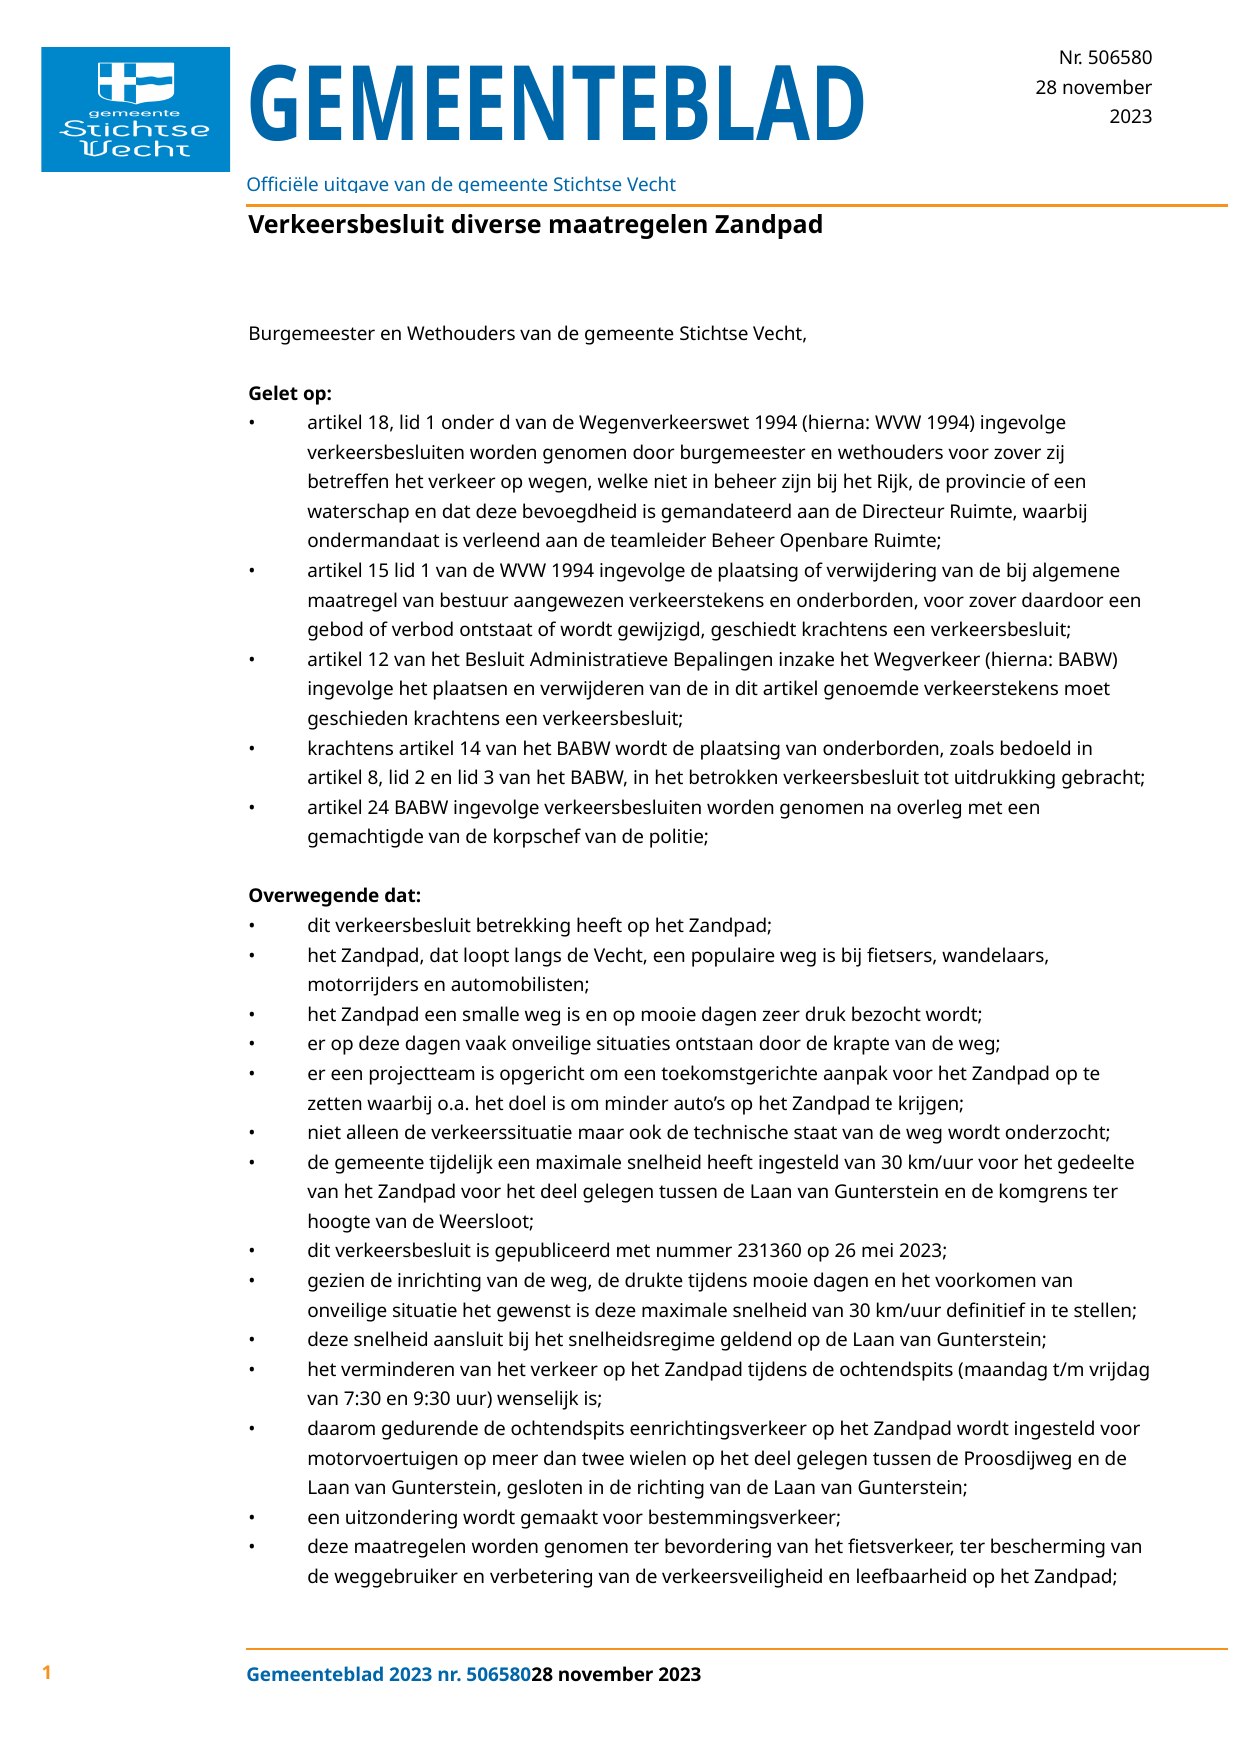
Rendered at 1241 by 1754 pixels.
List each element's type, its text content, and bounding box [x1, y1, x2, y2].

text Burgemeester en Wethouders van de gemeente Stichtse Vecht, [248, 321, 1152, 346]
list het Zandpad, dat loopt langs de Vecht, een populaire weg is bij fietsers, wandelaars, motorrijders en automobilisten; [248, 942, 1152, 997]
picture [137, 63, 174, 103]
list het verminderen van het verkeer op het Zandpad tijdens de ochtendspits (maandag t/m vrijdag van 7:30 en 9:30 uur) wenselijk is; [248, 1356, 1152, 1411]
list artikel 15 lid 1 van de WVW 1994 ingevolge de plaatsing of verwijdering van de bij algemene maatregel van bestuur aangewezen verkeerstekens en onderborden, voor zover daardoor een gebod of verbod ontstaat of wordt gewijzigd, geschiedt krachtens een verkeersbesluit; [248, 557, 1152, 642]
list gezien de inrichting van de weg, de drukte tijdens mooie dagen en het voorkomen van onveilige situatie het gewenst is deze maximale snelheid van 30 km/uur definitief in te stellen; [248, 1267, 1152, 1323]
list er een projectteam is opgericht om een toekomstgerichte aanpak voor het Zandpad op te zetten waarbij o.a. het doel is om minder auto’s op het Zandpad te krijgen; [248, 1060, 1152, 1116]
picture [99, 63, 135, 101]
list artikel 24 BABW ingevolge verkeersbesluiten worden genomen na overleg met een gemachtigde van de korpschef van de politie; [248, 794, 1152, 849]
list er op deze dagen vaak onveilige situaties ontstaan door de krapte van de weg; [248, 1031, 1152, 1056]
list dit verkeersbesluit is gepubliceerd met nummer 231360 op 26 mei 2023; [248, 1238, 1152, 1263]
list het Zandpad een smalle weg is en op mooie dagen zeer druk bezocht wordt; [248, 1001, 1152, 1027]
list krachtens artikel 14 van het BABW wordt de plaatsing van onderborden, zoals bedoeld in artikel 8, lid 2 en lid 3 van het BABW, in het betrokken verkeersbesluit tot uitdrukking gebracht; [248, 735, 1152, 790]
list dit verkeersbesluit betrekking heeft op het Zandpad; [248, 912, 1152, 938]
list artikel 12 van het Besluit Administratieve Bepalingen inzake het Wegverkeer (hierna: BABW) ingevolge het plaatsen en verwijderen van de in dit artikel genoemde verkeerstekens moet geschieden krachtens een verkeersbesluit; [248, 646, 1152, 731]
list deze maatregelen worden genomen ter bevordering van het fietsverkeer, ter bescherming van de weggebruiker en verbetering van de verkeersveiligheid en leefbaarheid op het Zandpad; [248, 1533, 1152, 1589]
list deze snelheid aansluit bij het snelheidsregime geldend op de Laan van Gunterstein; [248, 1326, 1152, 1352]
text Gelet op: [248, 380, 1152, 406]
list een uitzondering wordt gemaakt voor bestemmingsverkeer; [248, 1504, 1152, 1530]
list artikel 18, lid 1 onder d van de Wegenverkeerswet 1994 (hierna: WVW 1994) ingevolge verkeersbesluiten worden genomen door burgemeester en wethouders voor zover zij betreffen het verkeer op wegen, welke niet in beheer zijn bij het Rijk, de provincie of een waterschap en dat deze bevoegdheid is gemandateerd aan de Directeur Ruimte, waarbij ondermandaat is verleend aan de teamleider Beheer Openbare Ruimte; [248, 409, 1152, 553]
text Verkeersbesluit diverse maatregelen Zandpad [248, 207, 1152, 241]
text Overwegende dat: [248, 883, 1152, 908]
list niet alleen de verkeerssituatie maar ook de technische staat van de weg wordt onderzocht; [248, 1119, 1152, 1145]
list de gemeente tijdelijk een maximale snelheid heeft ingesteld van 30 km/uur voor het gedeelte van het Zandpad voor het deel gelegen tussen de Laan van Gunterstein en de komgrens ter hoogte van de Weersloot; [248, 1149, 1152, 1234]
list daarom gedurende de ochtendspits eenrichtingsverkeer op het Zandpad wordt ingesteld voor motorvoertuigen op meer dan twee wielen op het deel gelegen tussen de Proosdijweg en de Laan van Gunterstein, gesloten in de richting van de Laan van Gunterstein; [248, 1415, 1152, 1500]
